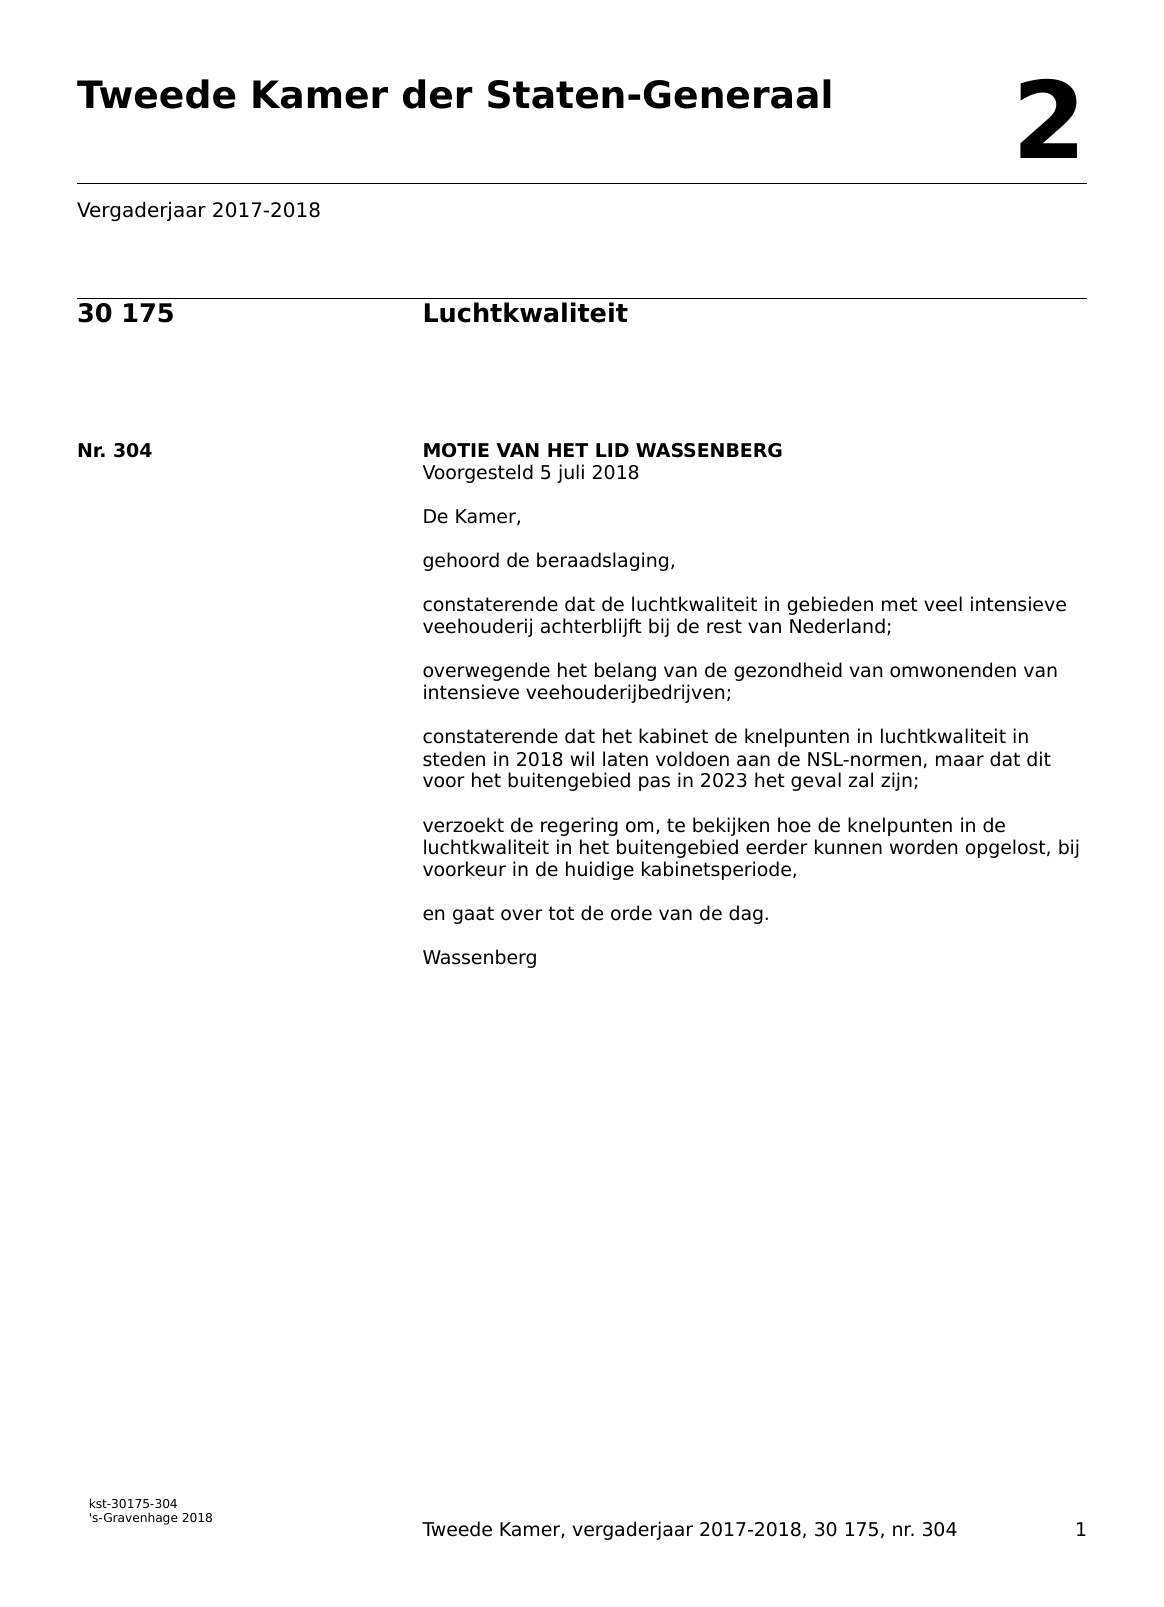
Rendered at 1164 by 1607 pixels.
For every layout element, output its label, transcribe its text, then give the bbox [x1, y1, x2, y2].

text De Kamer, [422, 506, 1087, 528]
text constaterende dat de luchtkwaliteit in gebieden met veel intensieve veehouderij achterblijft bij de rest van Nederland; [422, 594, 1087, 638]
text overwegende het belang van de gezondheid van omwonenden van intensieve veehouderijbedrijven; [422, 660, 1087, 704]
text constaterende dat het kabinet de knelpunten in luchtkwaliteit in steden in 2018 wil laten voldoen aan de NSL-normen, maar dat dit voor het buitengebied pas in 2023 het geval zal zijn; [422, 726, 1087, 792]
table_cell Vergaderjaar 2017-2018 [77, 184, 1087, 298]
text Voorgesteld 5 juli 2018 [422, 462, 1087, 484]
text gehoord de beraadslaging, [422, 550, 1087, 572]
text Wassenberg [422, 947, 1087, 969]
text verzoekt de regering om, te bekijken hoe de knelpunten in de luchtkwaliteit in het buitengebied eerder kunnen worden opgelost, bij voorkeur in de huidige kabinetsperiode, [422, 814, 1087, 881]
table_header 2 [886, 59, 1087, 183]
subtitle Nr. 304 MOTIE VAN HET LID WASSENBERG [77, 440, 1087, 462]
table_header Tweede Kamer der Staten-Generaal [77, 59, 886, 183]
text kst-30175-304 [88, 1497, 323, 1511]
subtitle 30 175 Luchtkwaliteit [77, 299, 1087, 329]
text en gaat over tot de orde van de dag. [422, 903, 1087, 925]
text 's-Gravenhage 2018 [88, 1511, 323, 1525]
